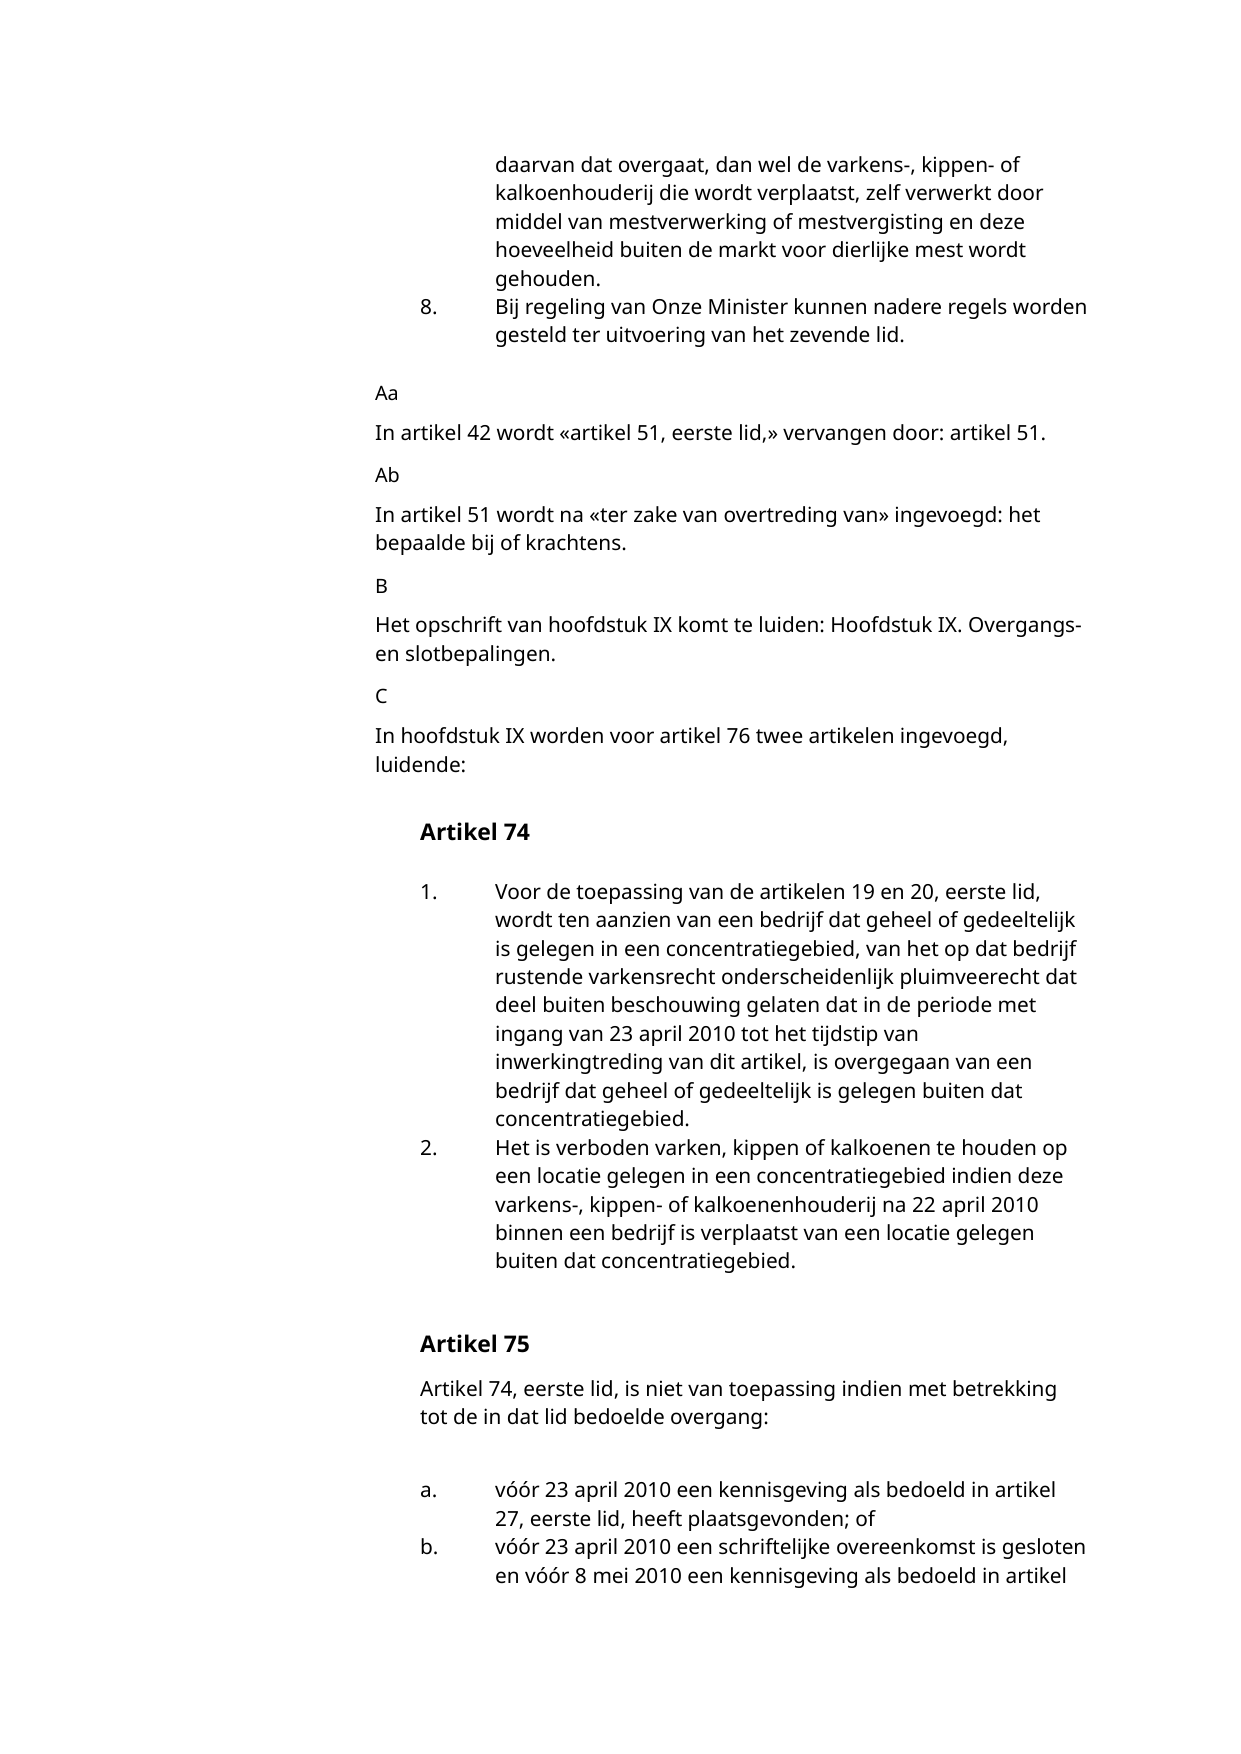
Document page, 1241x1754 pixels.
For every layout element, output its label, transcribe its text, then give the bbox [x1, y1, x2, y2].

text Ab [375, 461, 1090, 488]
subtitle Artikel 74 [420, 816, 1090, 847]
text B [375, 572, 1090, 599]
list daarvan dat overgaat, dan wel de varkens-, kippen- of kalkoenhouderij die wordt verplaatst, zelf verwerkt door middel van mestverwerking of mestvergisting en deze hoeveelheid buiten de markt voor dierlijke mest wordt gehouden. [420, 150, 1090, 292]
text C [375, 682, 1090, 709]
text In artikel 51 wordt na «ter zake van overtreding van» ingevoegd: het bepaalde bij of krachtens. [375, 500, 1090, 557]
list Bij regeling van Onze Minister kunnen nadere regels worden gesteld ter uitvoering van het zevende lid. [420, 292, 1090, 349]
text Artikel 74, eerste lid, is niet van toepassing indien met betrekking tot de in dat lid bedoelde overgang: [420, 1374, 1090, 1431]
list Het is verboden varken, kippen of kalkoenen te houden op een locatie gelegen in een concentratiegebied indien deze varkens-, kippen- of kalkoenenhouderij na 22 april 2010 binnen een bedrijf is verplaatst van een locatie gelegen buiten dat concentratiegebied. [420, 1133, 1090, 1275]
text Aa [375, 379, 1090, 406]
list vóór 23 april 2010 een kennisgeving als bedoeld in artikel 27, eerste lid, heeft plaatsgevonden; of [420, 1476, 1090, 1532]
subtitle Artikel 75 [420, 1327, 1090, 1359]
text Het opschrift van hoofdstuk IX komt te luiden: Hoofdstuk IX. Overgangs- en slotbepalingen. [375, 611, 1090, 667]
text In hoofdstuk IX worden voor artikel 76 twee artikelen ingevoegd, luidende: [375, 721, 1090, 778]
list Voor de toepassing van de artikelen 19 en 20, eerste lid, wordt ten aanzien van een bedrijf dat geheel of gedeeltelijk is gelegen in een concentratiegebied, van het op dat bedrijf rustende varkensrecht onderscheidenlijk pluimveerecht dat deel buiten beschouwing gelaten dat in de periode met ingang van 23 april 2010 tot het tijdstip van inwerkingtreding van dit artikel, is overgegaan van een bedrijf dat geheel of gedeeltelijk is gelegen buiten dat concentratiegebied. [420, 877, 1090, 1133]
text In artikel 42 wordt «artikel 51, eerste lid,» vervangen door: artikel 51. [375, 418, 1090, 446]
list vóór 23 april 2010 een schriftelijke overeenkomst is gesloten en vóór 8 mei 2010 een kennisgeving als bedoeld in artikel [420, 1532, 1090, 1589]
